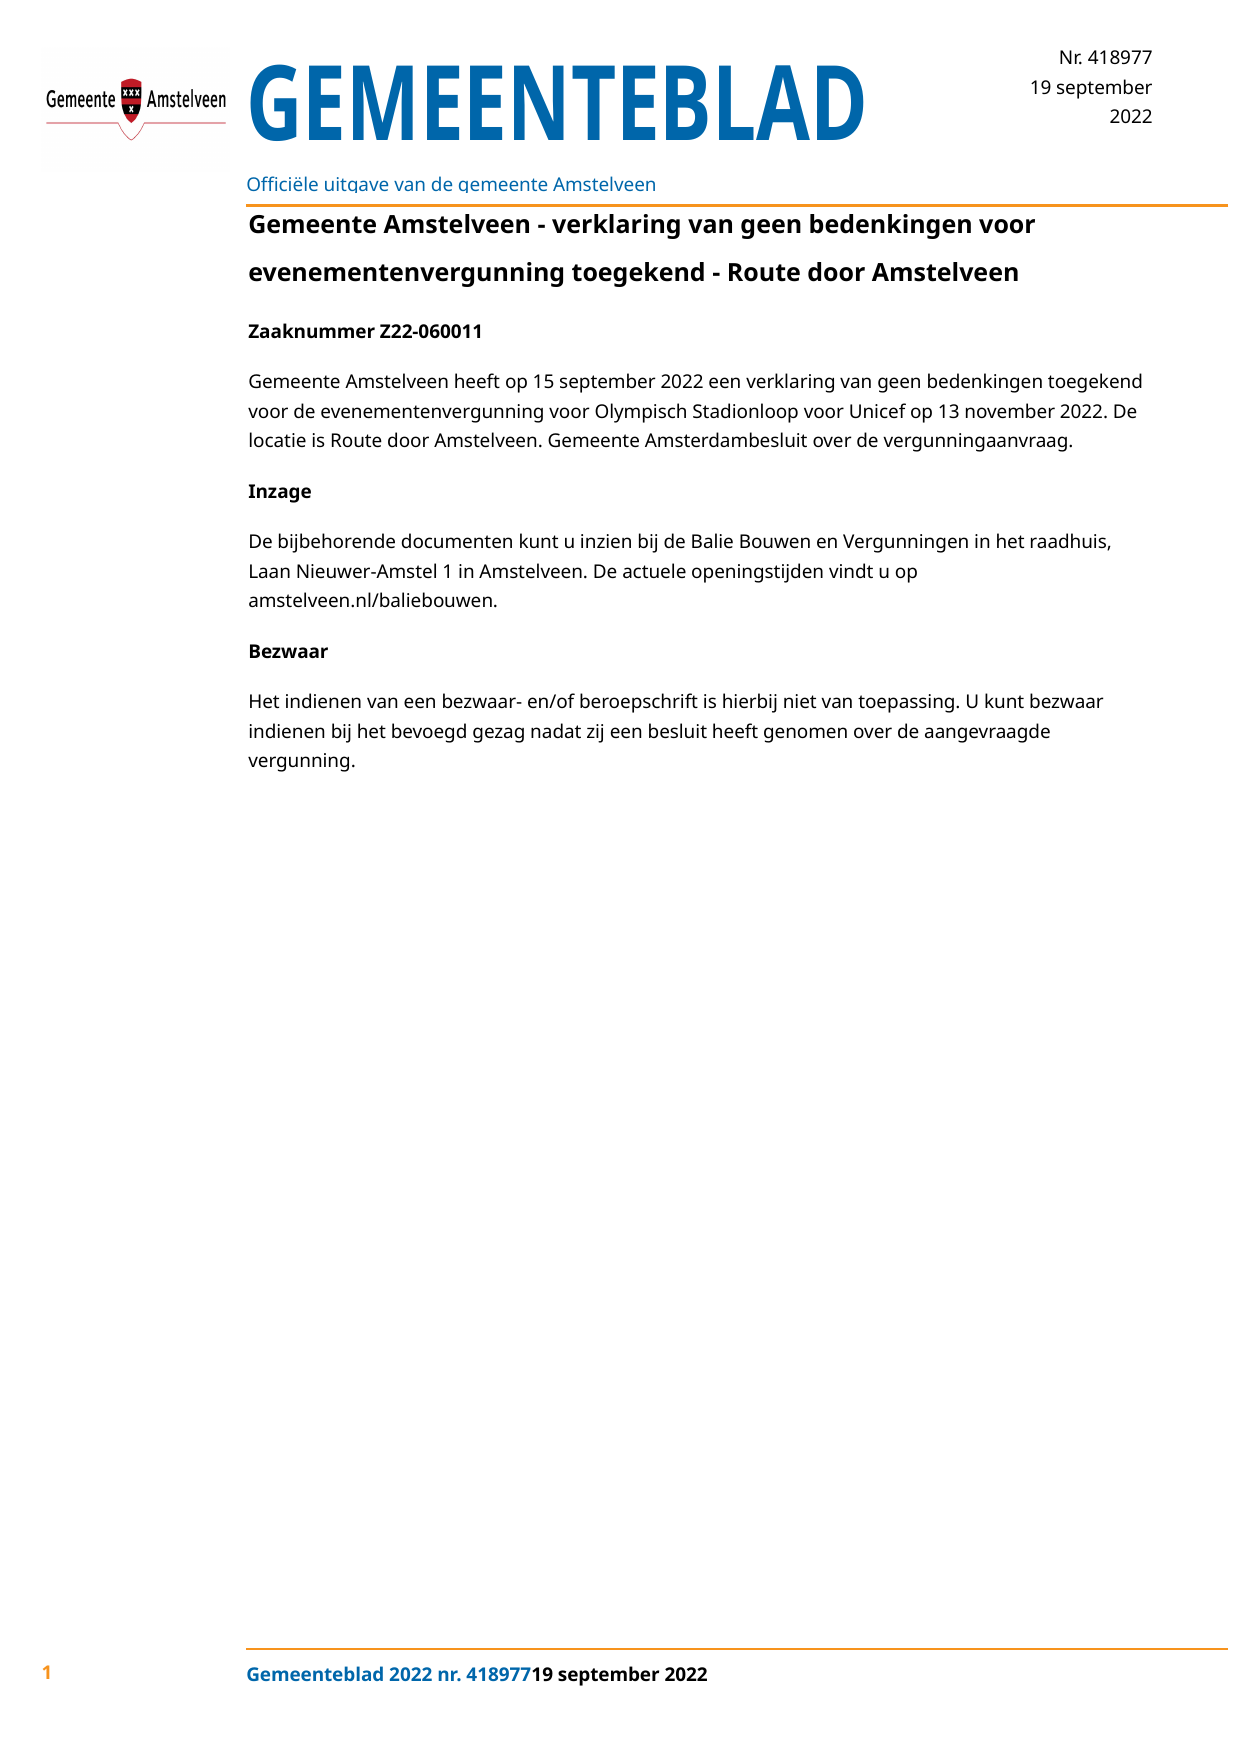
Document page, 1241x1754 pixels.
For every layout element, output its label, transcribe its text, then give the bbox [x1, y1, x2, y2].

text Bezwaar [248, 638, 1152, 664]
text Het indienen van een bezwaar- en/of beroepschrift is hierbij niet van toepassing. U kunt bezwaar indienen bij het bevoegd gezag nadat zij een besluit heeft genomen over de aangevraagde vergunning. [248, 688, 1152, 773]
text Gemeente Amstelveen - verklaring van geen bedenkingen voor evenementenvergunning toegekend - Route door Amstelveen [248, 207, 1152, 288]
text Gemeente Amstelveen heeft op 15 september 2022 een verklaring van geen bedenkingen toegekend voor de evenementenvergunning voor Olympisch Stadionloop voor Unicef op 13 november 2022. De locatie is Route door Amstelveen. Gemeente Amsterdambesluit over de vergunningaanvraag. [248, 368, 1152, 453]
text De bijbehorende documenten kunt u inzien bij de Balie Bouwen en Vergunningen in het raadhuis, Laan Nieuwer-Amstel 1 in Amstelveen. De actuele openingstijden vindt u op amstelveen.nl/baliebouwen. [248, 528, 1152, 613]
text Inzage [248, 478, 1152, 504]
picture [41, 47, 231, 172]
text Zaaknummer Z22-060011 [248, 318, 1152, 344]
